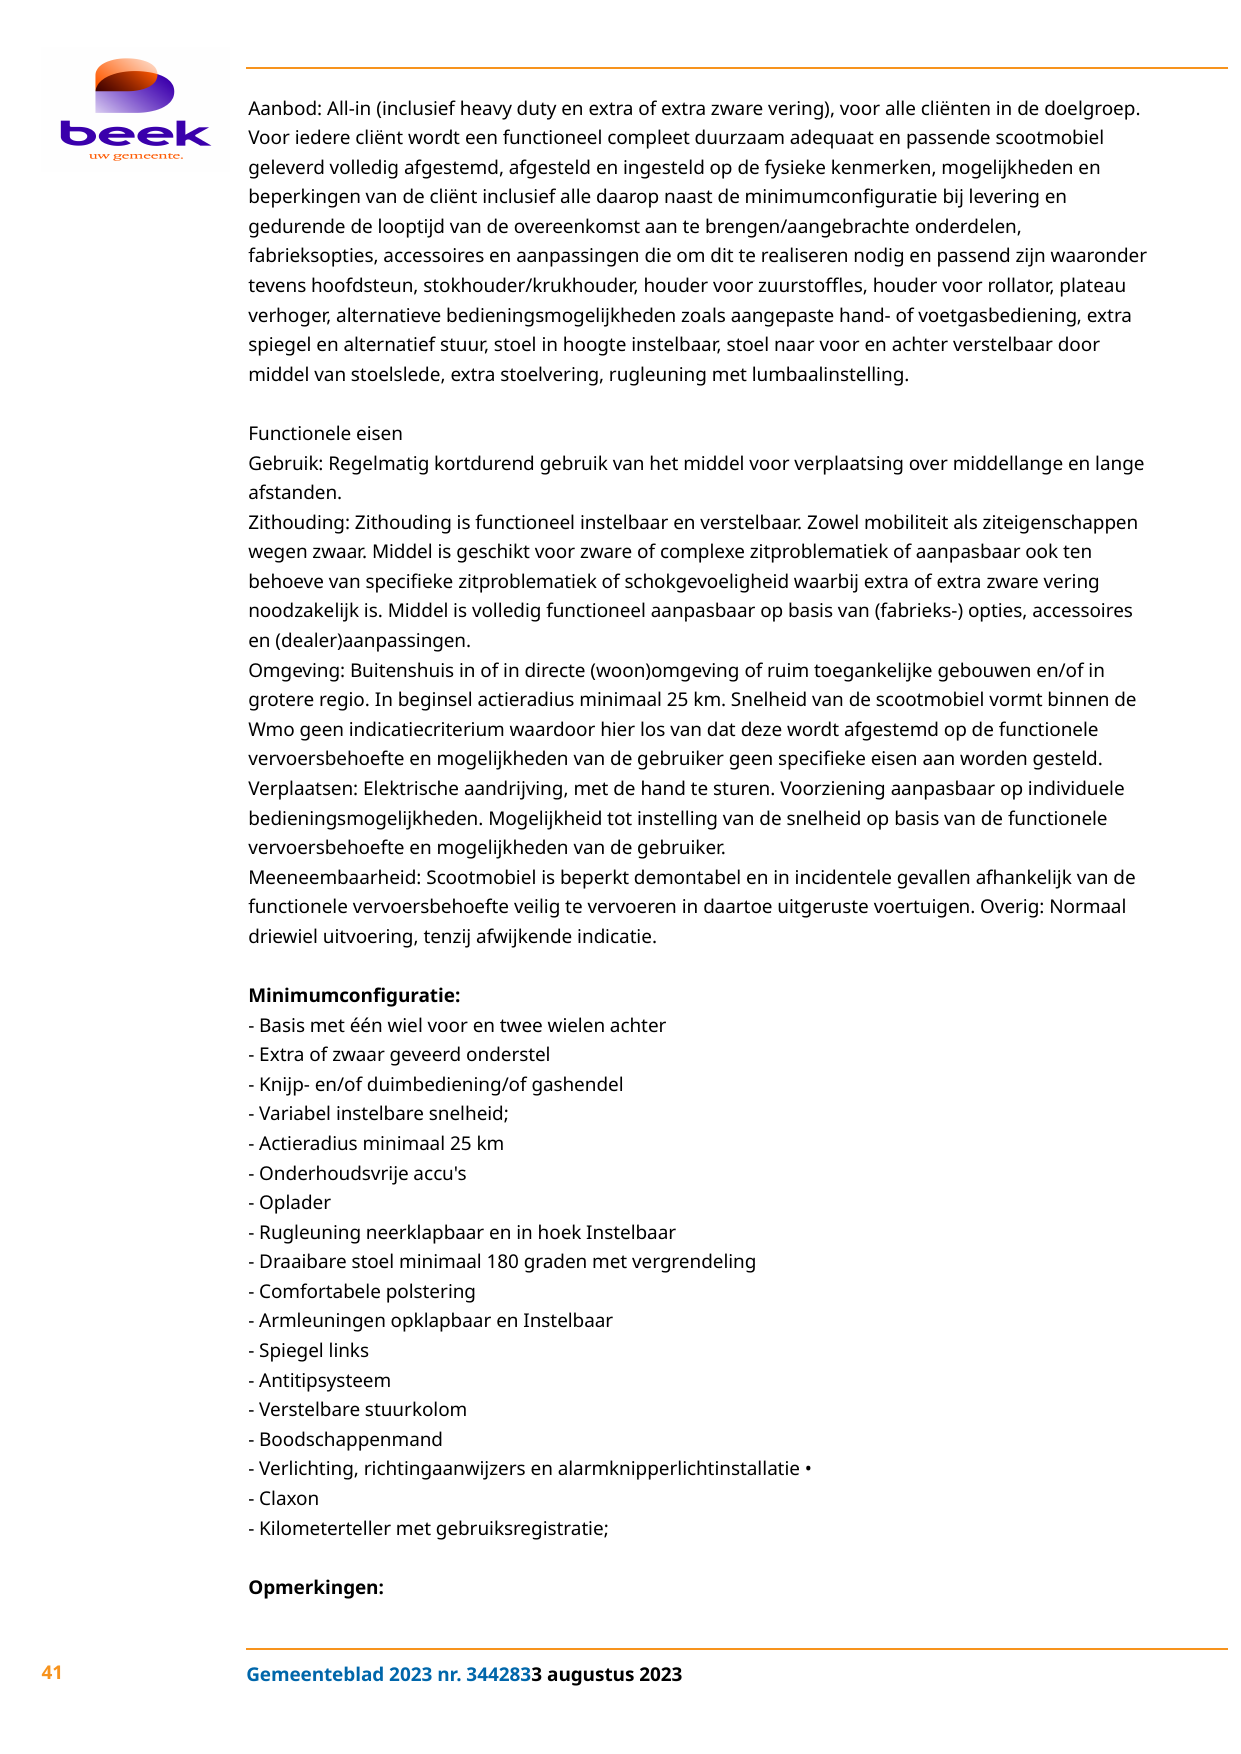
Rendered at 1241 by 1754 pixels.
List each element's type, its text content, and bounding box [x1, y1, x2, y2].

text - Armleuningen opklapbaar en Instelbaar [248, 1308, 1152, 1333]
text - Extra of zwaar geveerd onderstel [248, 1041, 1152, 1067]
text - Variabel instelbare snelheid; [248, 1101, 1152, 1126]
text - Onderhoudsvrije accu's [248, 1160, 1152, 1186]
text - Antitipsysteem [248, 1367, 1152, 1393]
text Verplaatsen: Elektrische aandrijving, met de hand te sturen. Voorziening aanpasbaar op individuele bedieningsmogelijkheden. Mogelijkheid tot instelling van de snelheid op basis van de functionele vervoersbehoefte en mogelijkheden van de gebruiker. [248, 775, 1152, 860]
text - Actieradius minimaal 25 km [248, 1130, 1152, 1156]
text - Oplader [248, 1189, 1152, 1215]
text - Boodschappenmand [248, 1426, 1152, 1452]
text Meeneembaarheid: Scootmobiel is beperkt demontabel en in incidentele gevallen afhankelijk van de functionele vervoersbehoefte veilig te vervoeren in daartoe uitgeruste voertuigen. Overig: Normaal driewiel uitvoering, tenzij afwijkende indicatie. [248, 864, 1152, 949]
text - Verstelbare stuurkolom [248, 1396, 1152, 1422]
text Aanbod: All-in (inclusief heavy duty en extra of extra zware vering), voor alle cliënten in de doelgroep. Voor iedere cliënt wordt een functioneel compleet duurzaam adequaat en passende scootmobiel geleverd volledig afgestemd, afgesteld en ingesteld op de fysieke kenmerken, mogelijkheden en beperkingen van de cliënt inclusief alle daarop naast de minimumconfiguratie bij levering en gedurende de looptijd van de overeenkomst aan te brengen/aangebrachte onderdelen, fabrieksopties, accessoires en aanpassingen die om dit te realiseren nodig en passend zijn waaronder tevens hoofdsteun, stokhouder/krukhouder, houder voor zuurstoffles, houder voor rollator, plateau verhoger, alternatieve bedieningsmogelijkheden zoals aangepaste hand- of voetgasbediening, extra spiegel en alternatief stuur, stoel in hoogte instelbaar, stoel naar voor en achter verstelbaar door middel van stoelslede, extra stoelvering, rugleuning met lumbaalinstelling. [248, 95, 1152, 387]
text - Spiegel links [248, 1337, 1152, 1363]
text Functionele eisen [248, 420, 1152, 446]
text Opmerkingen: [248, 1574, 1152, 1600]
text - Rugleuning neerklapbaar en in hoek Instelbaar [248, 1219, 1152, 1245]
text - Claxon [248, 1485, 1152, 1511]
text Gebruik: Regelmatig kortdurend gebruik van het middel voor verplaatsing over middellange en lange afstanden. [248, 450, 1152, 505]
text Zithouding: Zithouding is functioneel instelbaar en verstelbaar. Zowel mobiliteit als ziteigenschappen wegen zwaar. Middel is geschikt voor zware of complexe zitproblematiek of aanpasbaar ook ten behoeve van specifieke zitproblematiek of schokgevoeligheid waarbij extra of extra zware vering noodzakelijk is. Middel is volledig functioneel aanpasbaar op basis van (fabrieks-) opties, accessoires en (dealer)aanpassingen. [248, 509, 1152, 653]
text Omgeving: Buitenshuis in of in directe (woon)omgeving of ruim toegankelijke gebouwen en/of in grotere regio. In beginsel actieradius minimaal 25 km. Snelheid van de scootmobiel vormt binnen de Wmo geen indicatiecriterium waardoor hier los van dat deze wordt afgestemd op de functionele vervoersbehoefte en mogelijkheden van de gebruiker geen specifieke eisen aan worden gesteld. [248, 657, 1152, 771]
text - Basis met één wiel voor en twee wielen achter [248, 1012, 1152, 1038]
picture [41, 47, 231, 172]
text - Comfortabele polstering [248, 1278, 1152, 1304]
text - Draaibare stoel minimaal 180 graden met vergrendeling [248, 1248, 1152, 1274]
text - Knijp- en/of duimbediening/of gashendel [248, 1071, 1152, 1097]
text - Verlichting, richtingaanwijzers en alarmknipperlichtinstallatie • [248, 1456, 1152, 1481]
text Minimumconfiguratie: [248, 982, 1152, 1008]
text - Kilometerteller met gebruiksregistratie; [248, 1515, 1152, 1541]
